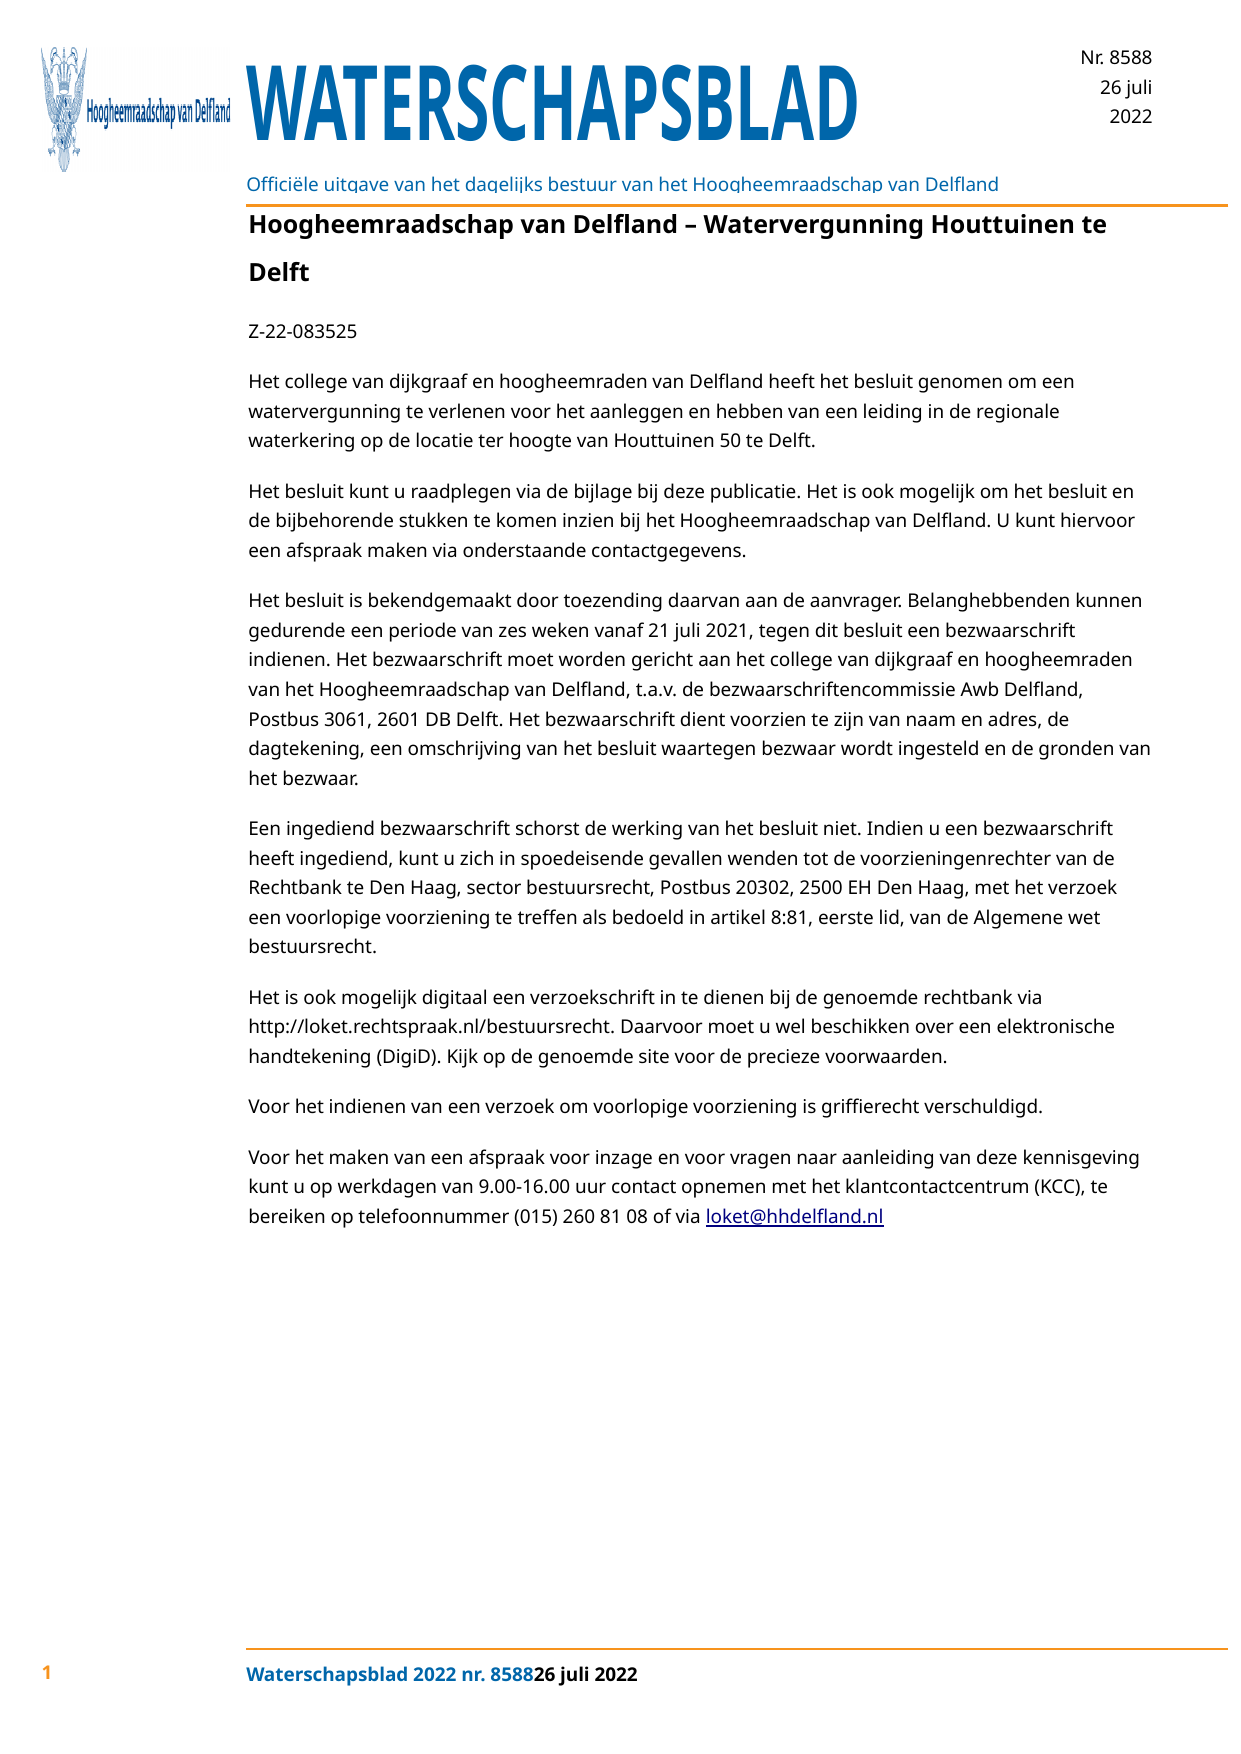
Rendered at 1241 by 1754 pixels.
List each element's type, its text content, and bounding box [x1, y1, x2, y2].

text Een ingediend bezwaarschrift schorst de werking van het besluit niet. Indien u een bezwaarschrift heeft ingediend, kunt u zich in spoedeisende gevallen wenden tot de voorzieningenrechter van de Rechtbank te Den Haag, sector bestuursrecht, Postbus 20302, 2500 EH Den Haag, met het verzoek een voorlopige voorziening te treffen als bedoeld in artikel 8:81, eerste lid, van de Algemene wet bestuursrecht. [248, 815, 1152, 959]
text Het besluit is bekendgemaakt door toezending daarvan aan de aanvrager. Belanghebbenden kunnen gedurende een periode van zes weken vanaf 21 juli 2021, tegen dit besluit een bezwaarschrift indienen. Het bezwaarschrift moet worden gericht aan het college van dijkgraaf en hoogheemraden van het Hoogheemraadschap van Delfland, t.a.v. de bezwaarschriftencommissie Awb Delfland, Postbus 3061, 2601 DB Delft. Het bezwaarschrift dient voorzien te zijn van naam en adres, de dagtekening, een omschrijving van het besluit waartegen bezwaar wordt ingesteld en de gronden van het bezwaar. [248, 587, 1152, 791]
text Het besluit kunt u raadplegen via de bijlage bij deze publicatie. Het is ook mogelijk om het besluit en de bijbehorende stukken te komen inzien bij het Hoogheemraadschap van Delfland. U kunt hiervoor een afspraak maken via onderstaande contactgegevens. [248, 478, 1152, 563]
text Het college van dijkgraaf en hoogheemraden van Delfland heeft het besluit genomen om een watervergunning te verlenen voor het aanleggen en hebben van een leiding in de regionale waterkering op de locatie ter hoogte van Houttuinen 50 te Delft. [248, 368, 1152, 453]
text Hoogheemraadschap van Delfland – Watervergunning Houttuinen te Delft [248, 207, 1152, 288]
text Voor het maken van een afspraak voor inzage en voor vragen naar aanleiding van deze kennisgeving kunt u op werkdagen van 9.00-16.00 uur contact opnemen met het klantcontactcentrum (KCC), te bereiken op telefoonnummer (015) 260 81 08 of via loket@hhdelfland.nl [248, 1144, 1152, 1229]
picture [41, 47, 231, 172]
text Het is ook mogelijk digitaal een verzoekschrift in te dienen bij de genoemde rechtbank via http://loket.rechtspraak.nl/bestuursrecht. Daarvoor moet u wel beschikken over een elektronische handtekening (DigiD). Kijk op de genoemde site voor de precieze voorwaarden. [248, 984, 1152, 1069]
text Z-22-083525 [248, 318, 1152, 344]
text Voor het indienen van een verzoek om voorlopige voorziening is griffierecht verschuldigd. [248, 1094, 1152, 1119]
